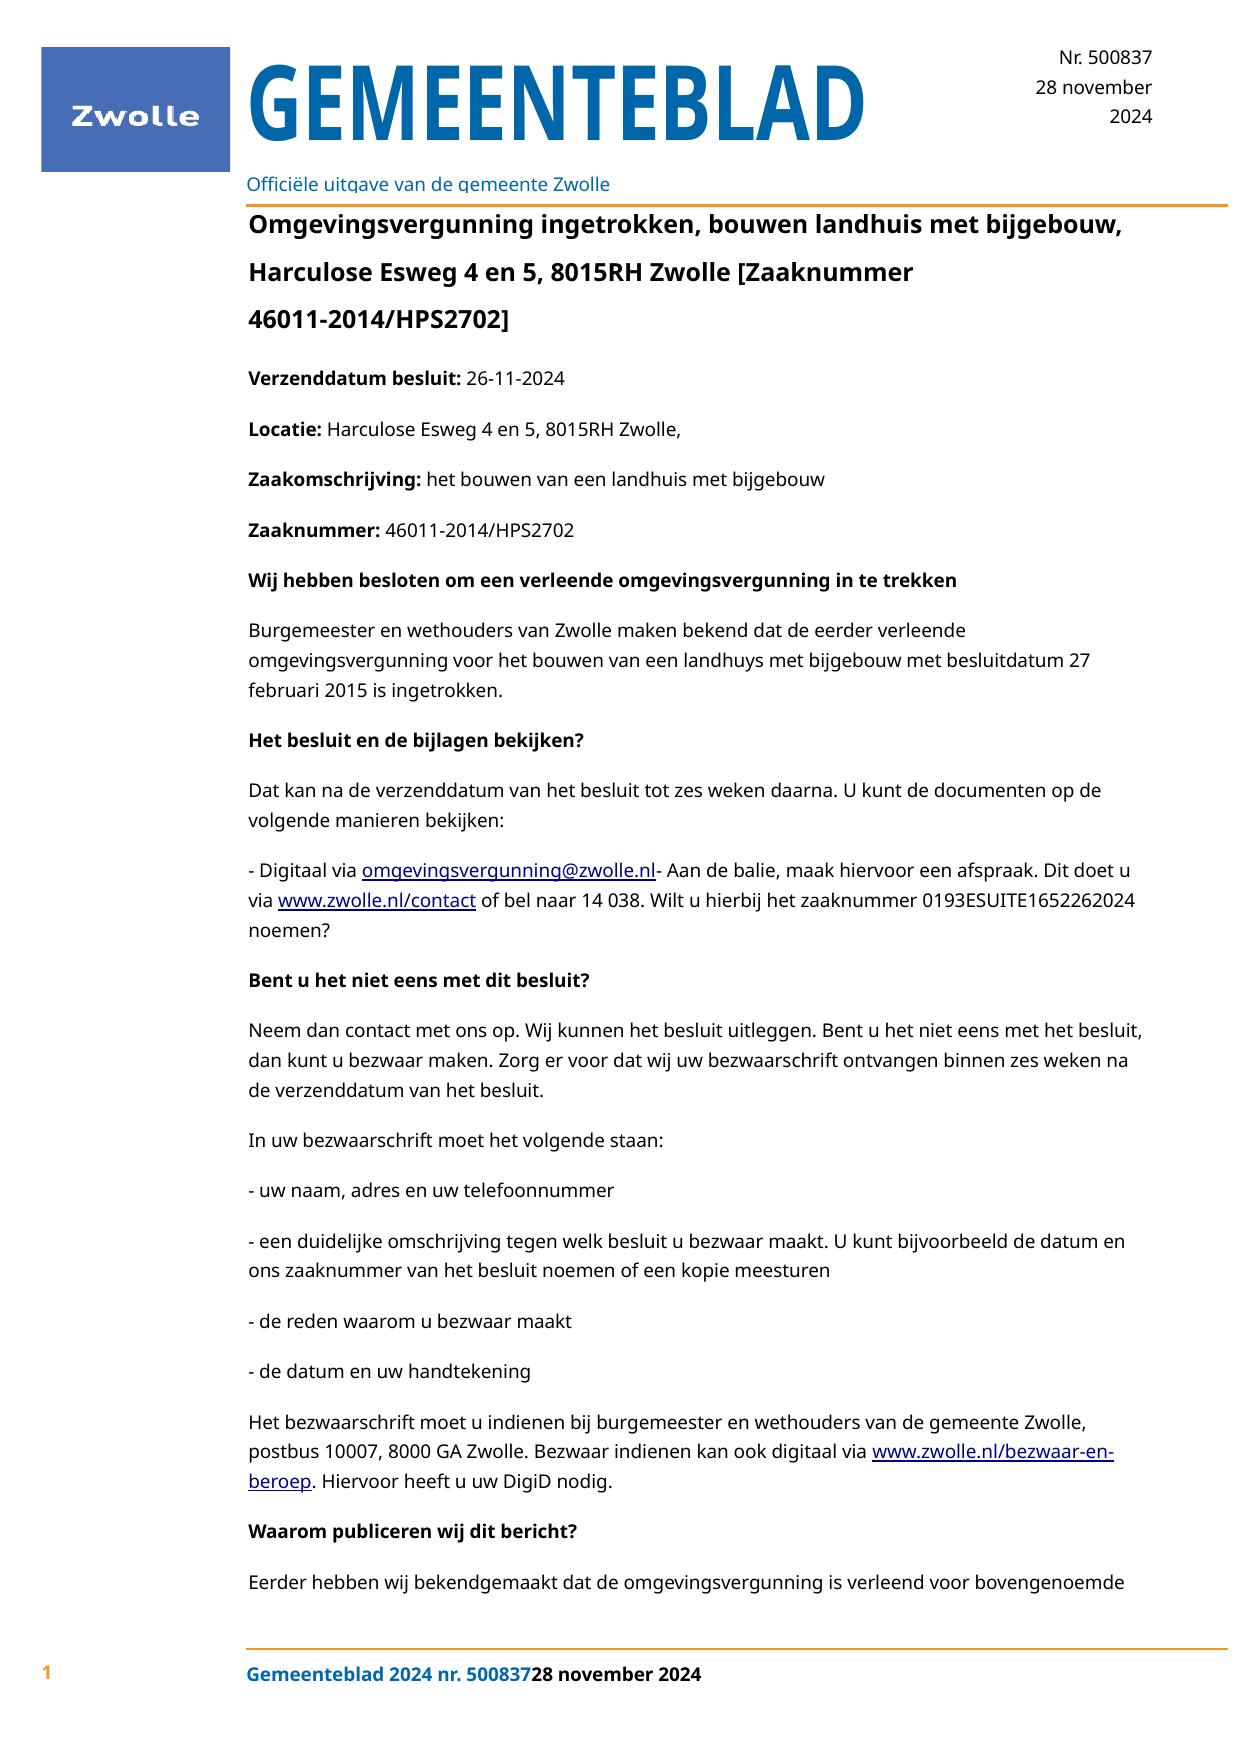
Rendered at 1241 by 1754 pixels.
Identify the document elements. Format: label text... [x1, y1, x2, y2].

text Dat kan na de verzenddatum van het besluit tot zes weken daarna. U kunt de documenten op de volgende manieren bekijken: [248, 778, 1152, 833]
text - uw naam, adres en uw telefoonnummer [248, 1178, 1152, 1203]
text Waarom publiceren wij dit bericht? [248, 1518, 1152, 1544]
text Zaaknummer: 46011-2014/HPS2702 [248, 517, 1152, 542]
text Eerder hebben wij bekendgemaakt dat de omgevingsvergunning is verleend voor bovengenoemde [248, 1569, 1152, 1594]
text Het bezwaarschrift moet u indienen bij burgemeester en wethouders van de gemeente Zwolle, postbus 10007, 8000 GA Zwolle. Bezwaar indienen kan ook digitaal via www.zwolle.nl/bezwaar-en-beroep. Hiervoor heeft u uw DigiD nodig. [248, 1409, 1152, 1494]
text Zaakomschrijving: het bouwen van een landhuis met bijgebouw [248, 466, 1152, 492]
text Burgemeester en wethouders van Zwolle maken bekend dat de eerder verleende omgevingsvergunning voor het bouwen van een landhuys met bijgebouw met besluitdatum 27 februari 2015 is ingetrokken. [248, 618, 1152, 702]
text Verzenddatum besluit: 26-11-2024 [248, 366, 1152, 391]
text Bent u het niet eens met dit besluit? [248, 967, 1152, 993]
text In uw bezwaarschrift moet het volgende staan: [248, 1127, 1152, 1153]
picture [41, 47, 231, 172]
text Omgevingsvergunning ingetrokken, bouwen landhuis met bijgebouw, Harculose Esweg 4 en 5, 8015RH Zwolle [Zaaknummer 46011-2014/HPS2702] [248, 207, 1152, 336]
text - de reden waarom u bezwaar maakt [248, 1308, 1152, 1334]
text Neem dan contact met ons op. Wij kunnen het besluit uitleggen. Bent u het niet eens met het besluit, dan kunt u bezwaar maken. Zorg er voor dat wij uw bezwaarschrift ontvangen binnen zes weken na de verzenddatum van het besluit. [248, 1018, 1152, 1102]
text Wij hebben besloten om een verleende omgevingsvergunning in te trekken [248, 567, 1152, 593]
text Locatie: Harculose Esweg 4 en 5, 8015RH Zwolle, [248, 416, 1152, 442]
text - een duidelijke omschrijving tegen welk besluit u bezwaar maakt. U kunt bijvoorbeeld de datum en ons zaaknummer van het besluit noemen of een kopie meesturen [248, 1228, 1152, 1283]
text - Digitaal via omgevingsvergunning@zwolle.nl- Aan de balie, maak hiervoor een afspraak. Dit doet u via www.zwolle.nl/contact of bel naar 14 038. Wilt u hierbij het zaaknummer 0193ESUITE1652262024 noemen? [248, 858, 1152, 942]
text Het besluit en de bijlagen bekijken? [248, 727, 1152, 753]
text - de datum en uw handtekening [248, 1358, 1152, 1384]
